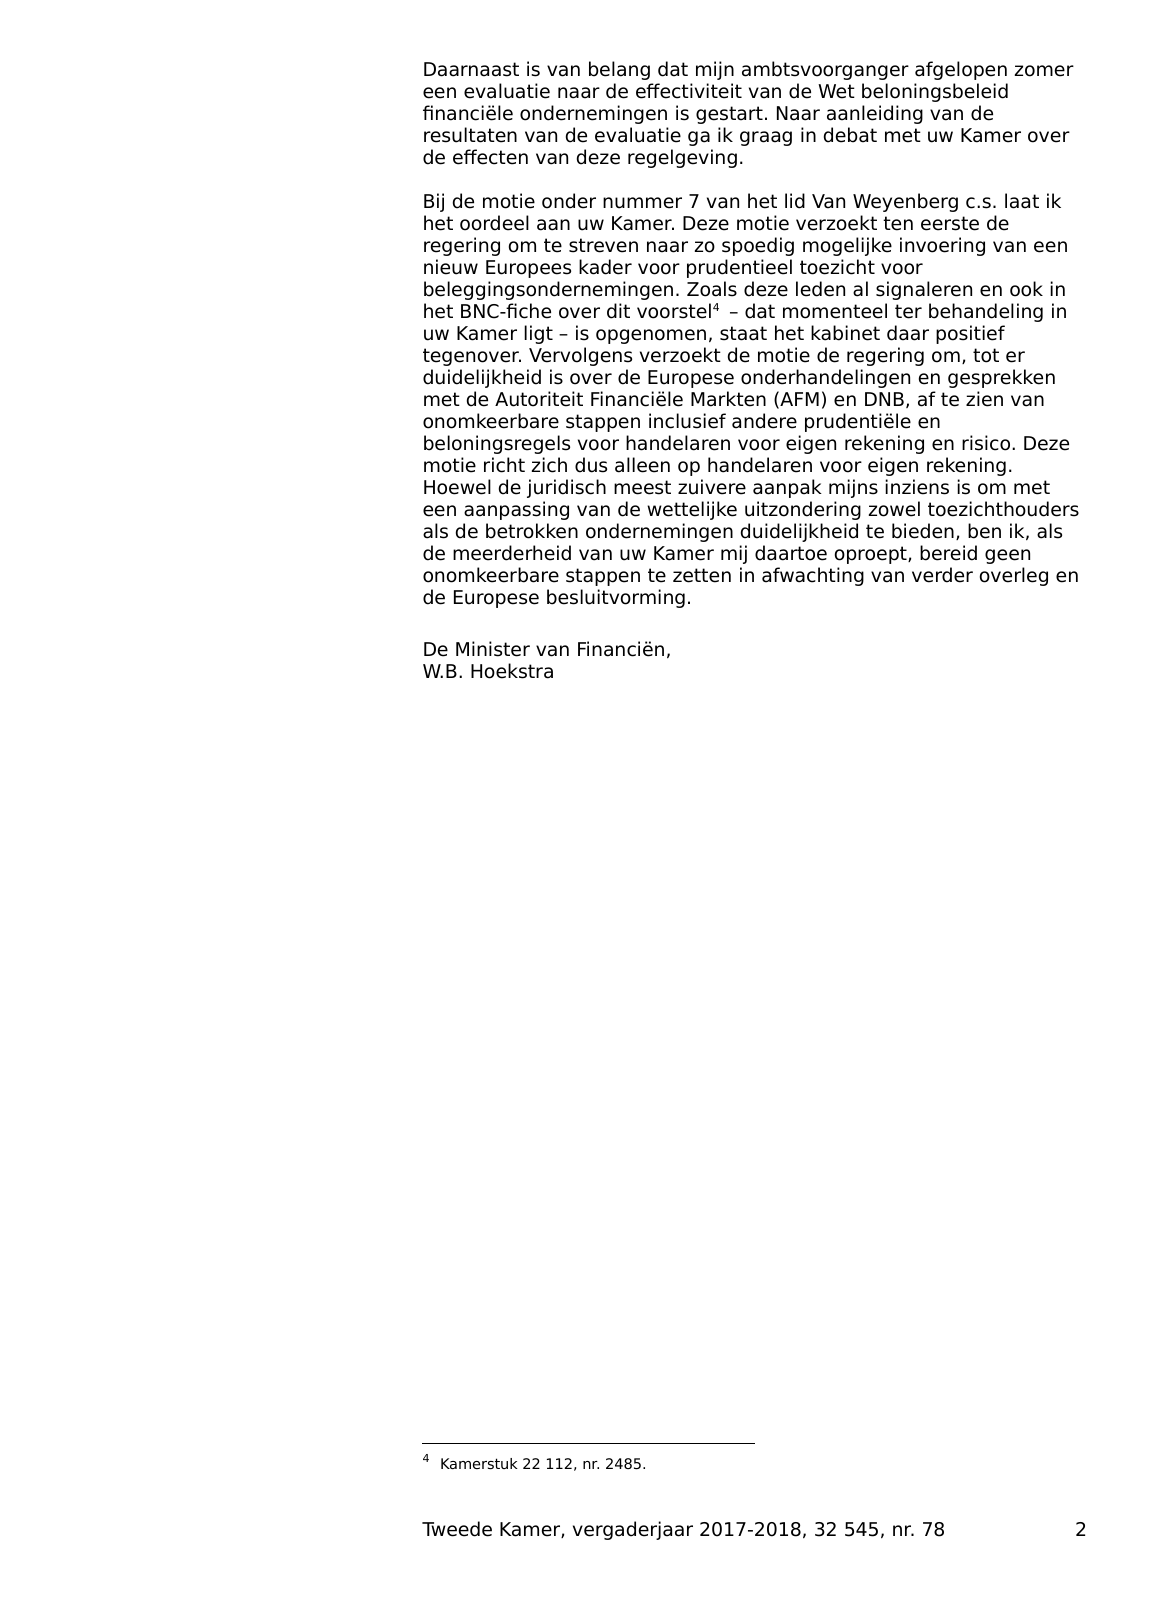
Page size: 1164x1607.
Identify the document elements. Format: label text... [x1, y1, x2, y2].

text Daarnaast is van belang dat mijn ambtsvoorganger afgelopen zomer een evaluatie naar de effectiviteit van de Wet beloningsbeleid financiële ondernemingen is gestart. Naar aanleiding van de resultaten van de evaluatie ga ik graag in debat met uw Kamer over de effecten van deze regelgeving. [422, 59, 1087, 169]
text Bij de motie onder nummer 7 van het lid Van Weyenberg c.s. laat ik het oordeel aan uw Kamer. Deze motie verzoekt ten eerste de regering om te streven naar zo spoedig mogelijke invoering van een nieuw Europees kader voor prudentieel toezicht voor beleggingsondernemingen. Zoals deze leden al signaleren en ook in het BNC-fiche over dit voorstel – dat momenteel ter behandeling in uw Kamer ligt – is opgenomen, staat het kabinet daar positief tegenover. Vervolgens verzoekt de motie de regering om, tot er duidelijkheid is over de Europese onderhandelingen en gesprekken met de Autoriteit Financiële Markten (AFM) en DNB, af te zien van onomkeerbare stappen inclusief andere prudentiële en beloningsregels voor handelaren voor eigen rekening en risico. Deze motie richt zich dus alleen op handelaren voor eigen rekening. Hoewel de juridisch meest zuivere aanpak mijns inziens is om met een aanpassing van de wettelijke uitzondering zowel toezichthouders als de betrokken ondernemingen duidelijkheid te bieden, ben ik, als de meerderheid van uw Kamer mij daartoe oproept, bereid geen onomkeerbare stappen te zetten in afwachting van verder overleg en de Europese besluitvorming. [422, 191, 1087, 609]
text Kamerstuk 22 112, nr. 2485. [422, 1452, 1087, 1474]
text De Minister van Financiën, W.B. Hoekstra [422, 639, 1087, 683]
